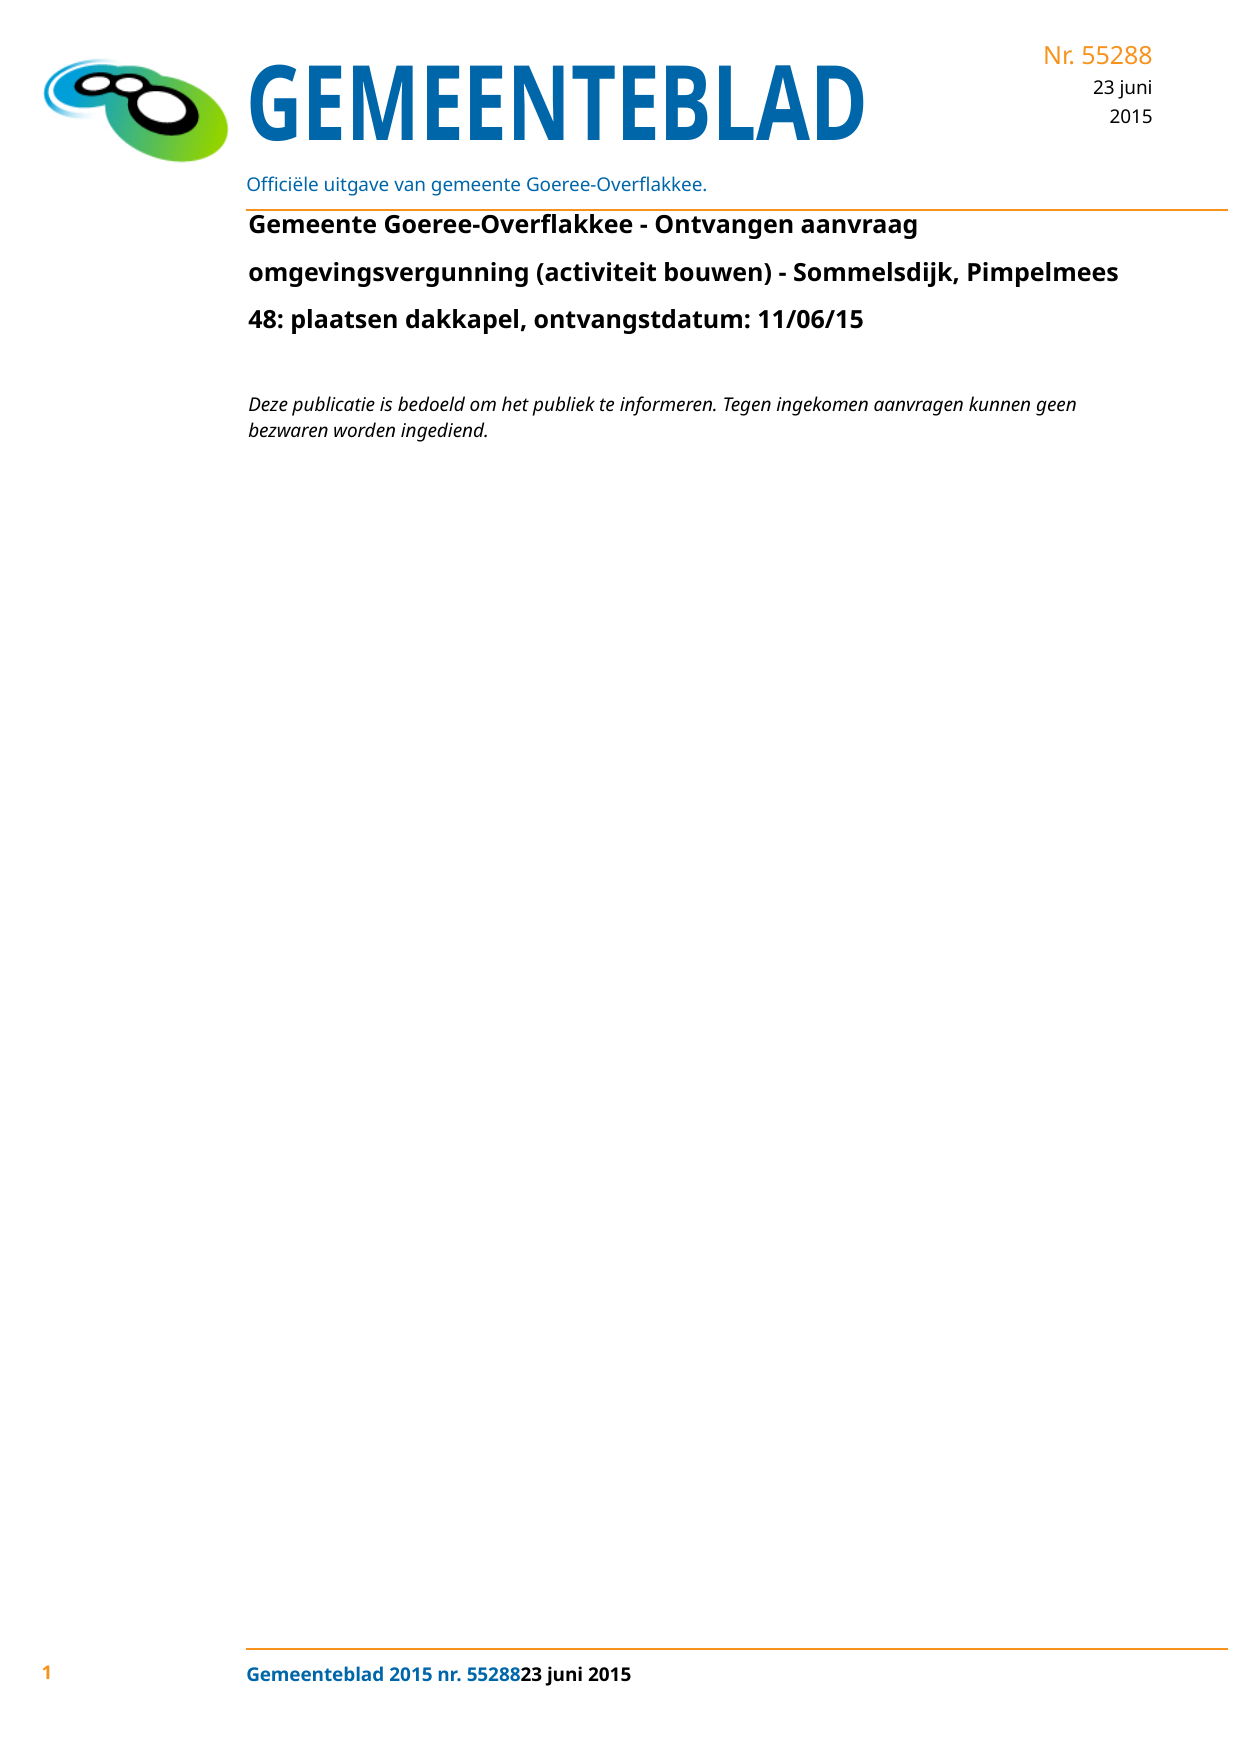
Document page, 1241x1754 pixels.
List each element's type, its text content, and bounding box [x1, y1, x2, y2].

text Gemeente Goeree-Overflakkee - Ontvangen aanvraag omgevingsvergunning (activiteit bouwen) - Sommelsdijk, Pimpelmees 48: plaatsen dakkapel, ontvangstdatum: 11/06/15 [248, 211, 1152, 336]
picture [41, 47, 231, 172]
text Deze publicatie is bedoeld om het publiek te informeren. Tegen ingekomen aanvragen kunnen geen bezwaren worden ingediend. [248, 391, 1152, 443]
